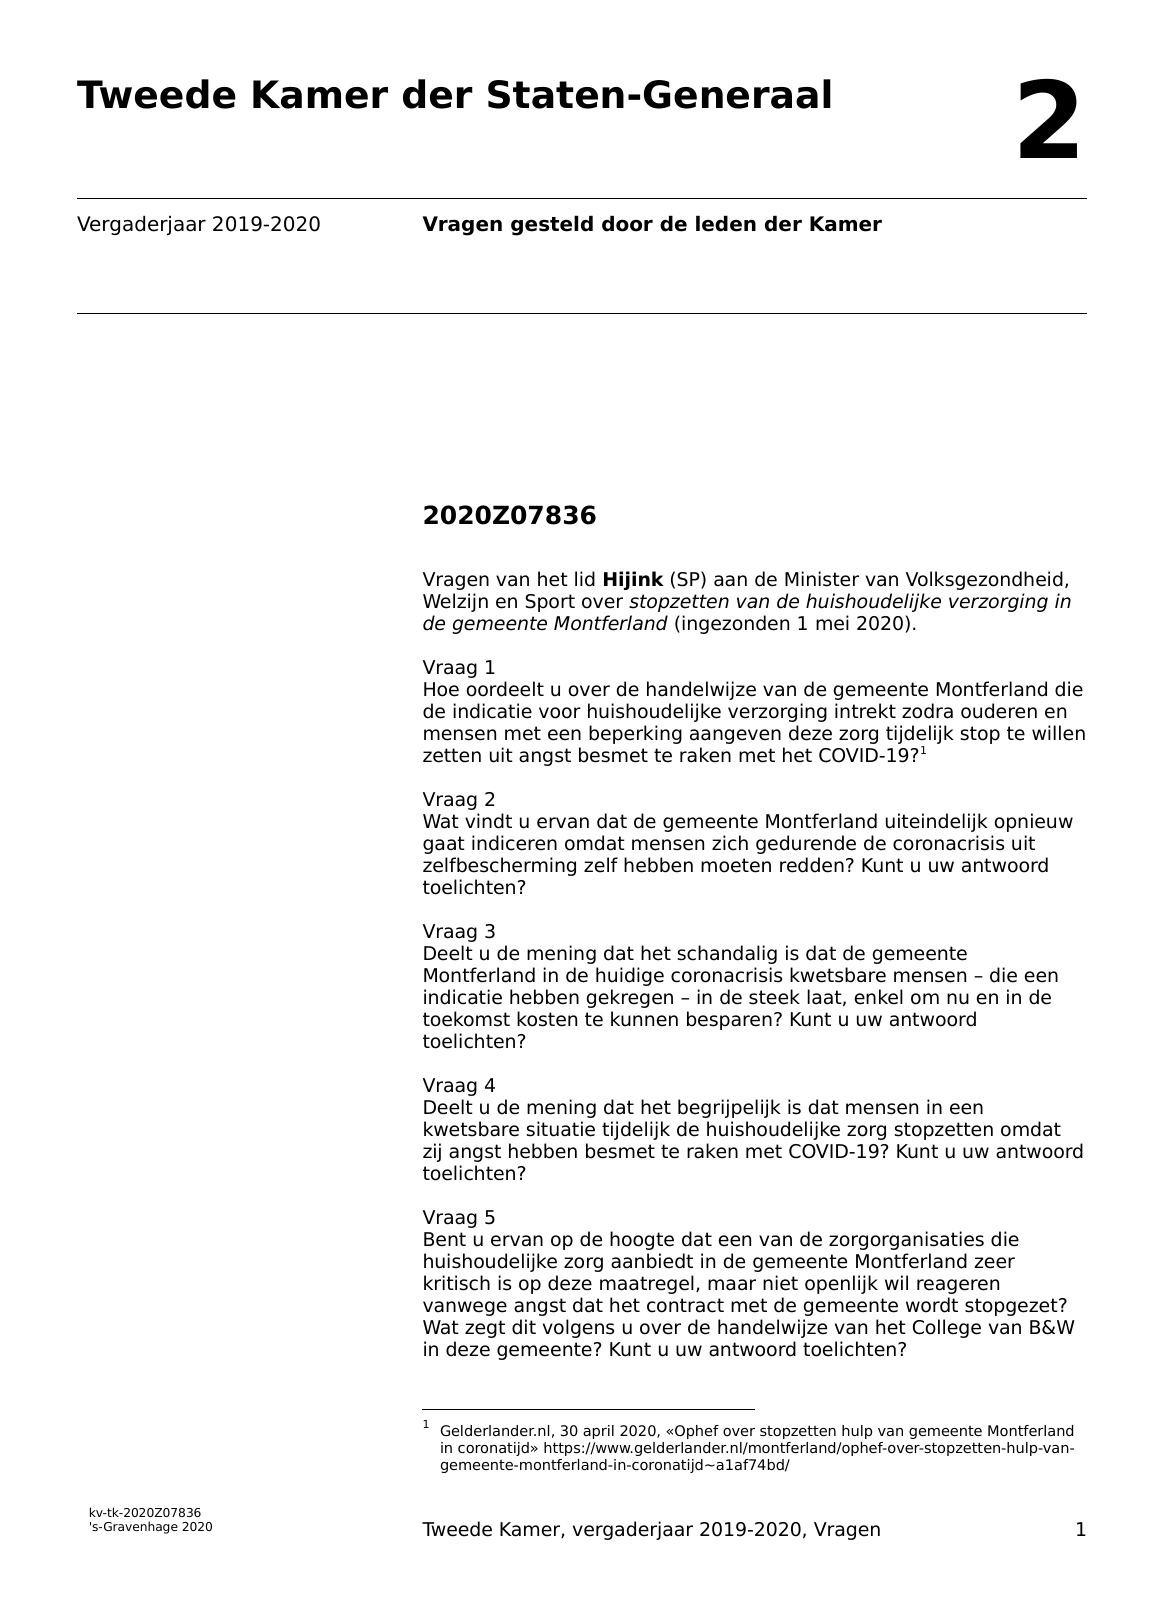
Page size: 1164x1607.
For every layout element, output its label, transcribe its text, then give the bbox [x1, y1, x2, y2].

text kv-tk-2020Z07836 [88, 1506, 323, 1520]
text 's-Gravenhage 2020 [88, 1520, 323, 1534]
text Gelderlander.nl, 30 april 2020, «Ophef over stopzetten hulp van gemeente Montferland in coronatijd» https://www.gelderlander.nl/montferland/ophef-over-stopzetten-hulp-van-gemeente-montferland-in-coronatijd~a1af74bd/ [422, 1418, 1087, 1474]
text Vraag 3 [422, 921, 1087, 943]
text Vragen van het lid Hijink (SP) aan de Minister van Volksgezondheid, Welzijn en Sport over stopzetten van de huishoudelijke verzorging in de gemeente Montferland (ingezonden 1 mei 2020). [422, 569, 1087, 635]
text Wat vindt u ervan dat de gemeente Montferland uiteindelijk opnieuw gaat indiceren omdat mensen zich gedurende de coronacrisis uit zelfbescherming zelf hebben moeten redden? Kunt u uw antwoord toelichten? [422, 811, 1087, 899]
text 2020Z07836 [422, 501, 1087, 531]
text Bent u ervan op de hoogte dat een van de zorgorganisaties die huishoudelijke zorg aanbiedt in de gemeente Montferland zeer kritisch is op deze maatregel, maar niet openlijk wil reageren vanwege angst dat het contract met de gemeente wordt stopgezet? Wat zegt dit volgens u over de handelwijze van het College van B&W in deze gemeente? Kunt u uw antwoord toelichten? [422, 1229, 1087, 1361]
table_header 2 [886, 59, 1087, 198]
table_cell Vragen gesteld door de leden der Kamer [422, 199, 1087, 313]
text Deelt u de mening dat het begrijpelijk is dat mensen in een kwetsbare situatie tijdelijk de huishoudelijke zorg stopzetten omdat zij angst hebben besmet te raken met COVID-19? Kunt u uw antwoord toelichten? [422, 1097, 1087, 1185]
text Vraag 5 [422, 1207, 1087, 1229]
table_cell Vergaderjaar 2019-2020 [77, 199, 422, 313]
text Deelt u de mening dat het schandalig is dat de gemeente Montferland in de huidige coronacrisis kwetsbare mensen – die een indicatie hebben gekregen – in de steek laat, enkel om nu en in de toekomst kosten te kunnen besparen? Kunt u uw antwoord toelichten? [422, 943, 1087, 1053]
text Hoe oordeelt u over de handelwijze van de gemeente Montferland die de indicatie voor huishoudelijke verzorging intrekt zodra ouderen en mensen met een beperking aangeven deze zorg tijdelijk stop te willen zetten uit angst besmet te raken met het COVID-19? [422, 679, 1087, 767]
text Vraag 2 [422, 789, 1087, 811]
text Vraag 1 [422, 657, 1087, 679]
table_header Tweede Kamer der Staten-Generaal [77, 59, 886, 198]
text Vraag 4 [422, 1075, 1087, 1097]
